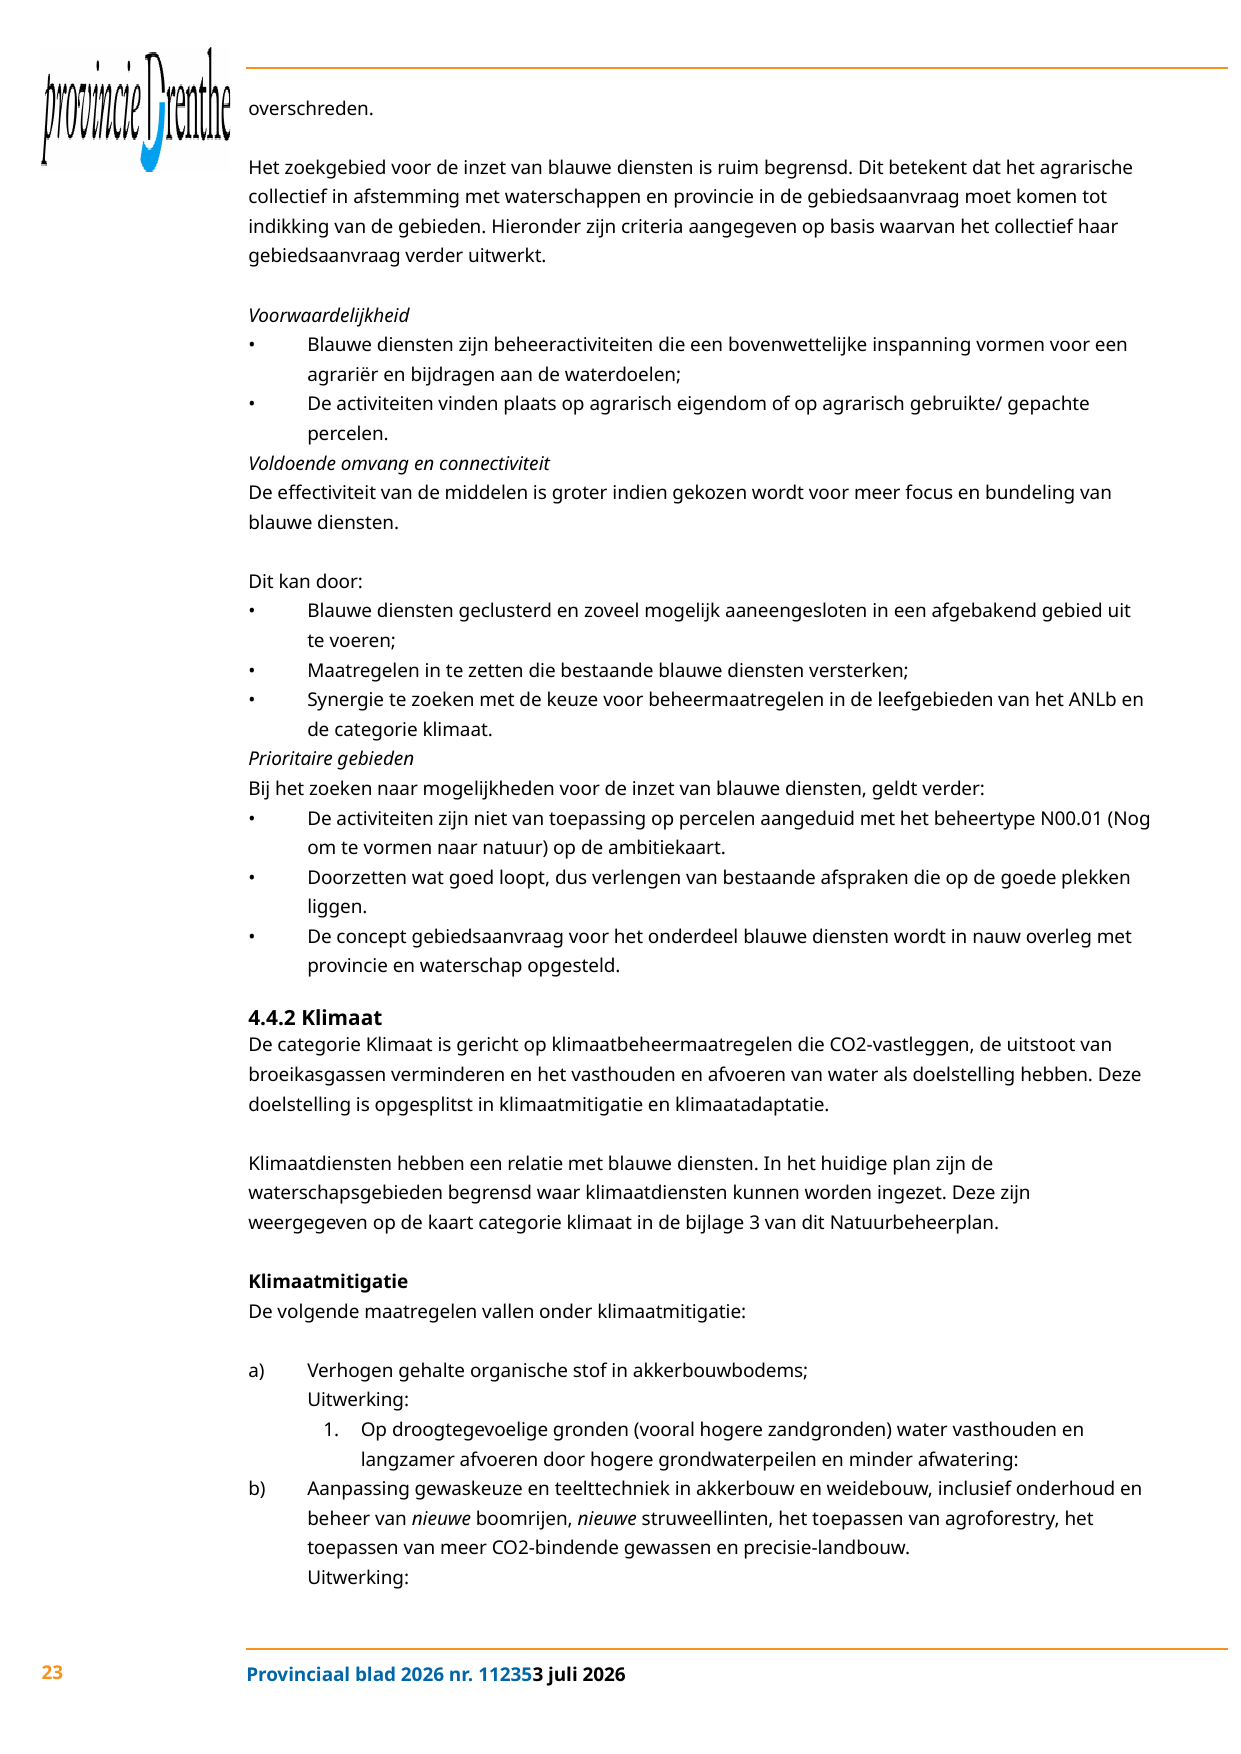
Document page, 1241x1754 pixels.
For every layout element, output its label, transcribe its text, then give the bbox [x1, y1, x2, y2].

list Blauwe diensten zijn beheeractiviteiten die een bovenwettelijke inspanning vormen voor een agrariër en bijdragen aan de waterdoelen; [248, 331, 1152, 387]
text Klimaatmitigatie [248, 1268, 1152, 1294]
list Synergie te zoeken met de keuze voor beheermaatregelen in de leefgebieden van het ANLb en de categorie klimaat. [248, 686, 1152, 742]
text De categorie Klimaat is gericht op klimaatbeheermaatregelen die CO2-vastleggen, de uitstoot van broeikasgassen verminderen en het vasthouden en afvoeren van water als doelstelling hebben. Deze doelstelling is opgesplitst in klimaatmitigatie en klimaatadaptatie. [248, 1032, 1152, 1116]
text Prioritaire gebieden [248, 746, 1152, 771]
text De effectiviteit van de middelen is groter indien gekozen wordt voor meer focus en bundeling van blauwe diensten. [248, 479, 1152, 535]
list Blauwe diensten geclusterd en zoveel mogelijk aaneengesloten in een afgebakend gebied uit te voeren; [248, 598, 1152, 653]
list Doorzetten wat goed loopt, dus verlengen van bestaande afspraken die op de goede plekken liggen. [248, 864, 1152, 919]
list Aanpassing gewaskeuze en teelttechniek in akkerbouw en weidebouw, inclusief onderhoud en beheer van nieuwe boomrijen, nieuwe struweellinten, het toepassen van agroforestry, het toepassen van meer CO2-bindende gewassen en precisie-landbouw. [248, 1475, 1152, 1560]
list De concept gebiedsaanvraag voor het onderdeel blauwe diensten wordt in nauw overleg met provincie en waterschap opgesteld. [248, 923, 1152, 978]
text Klimaatdiensten hebben een relatie met blauwe diensten. In het huidige plan zijn de waterschapsgebieden begrensd waar klimaatdiensten kunnen worden ingezet. Deze zijn weergegeven op de kaart categorie klimaat in de bijlage 3 van dit Natuurbeheerplan. [248, 1150, 1152, 1235]
list Uitwerking: [248, 1564, 1152, 1590]
list Uitwerking: [248, 1387, 1152, 1412]
text De volgende maatregelen vallen onder klimaatmitigatie: [248, 1298, 1152, 1323]
text Voorwaardelijkheid [248, 302, 1152, 328]
text 4.4.2 Klimaat [248, 1003, 1152, 1032]
text Bij het zoeken naar mogelijkheden voor de inzet van blauwe diensten, geldt verder: [248, 775, 1152, 801]
list De activiteiten vinden plaats op agrarisch eigendom of op agrarisch gebruikte/ gepachte percelen. [248, 391, 1152, 446]
list De activiteiten zijn niet van toepassing op percelen aangeduid met het beheertype N00.01 (Nog om te vormen naar natuur) op de ambitiekaart. [248, 805, 1152, 860]
list Maatregelen in te zetten die bestaande blauwe diensten versterken; [248, 657, 1152, 683]
text Het zoekgebied voor de inzet van blauwe diensten is ruim begrensd. Dit betekent dat het agrarische collectief in afstemming met waterschappen en provincie in de gebiedsaanvraag moet komen tot indikking van de gebieden. Hieronder zijn criteria aangegeven op basis waarvan het collectief haar gebiedsaanvraag verder uitwerkt. [248, 154, 1152, 268]
text overschreden. [248, 95, 1152, 121]
list Op droogtegevoelige gronden (vooral hogere zandgronden) water vasthouden en langzamer afvoeren door hogere grondwaterpeilen en minder afwatering: [323, 1416, 1152, 1471]
text Voldoende omvang en connectiviteit [248, 450, 1152, 476]
picture [41, 47, 231, 172]
text Dit kan door: [248, 568, 1152, 594]
list Verhogen gehalte organische stof in akkerbouwbodems; [248, 1357, 1152, 1383]
